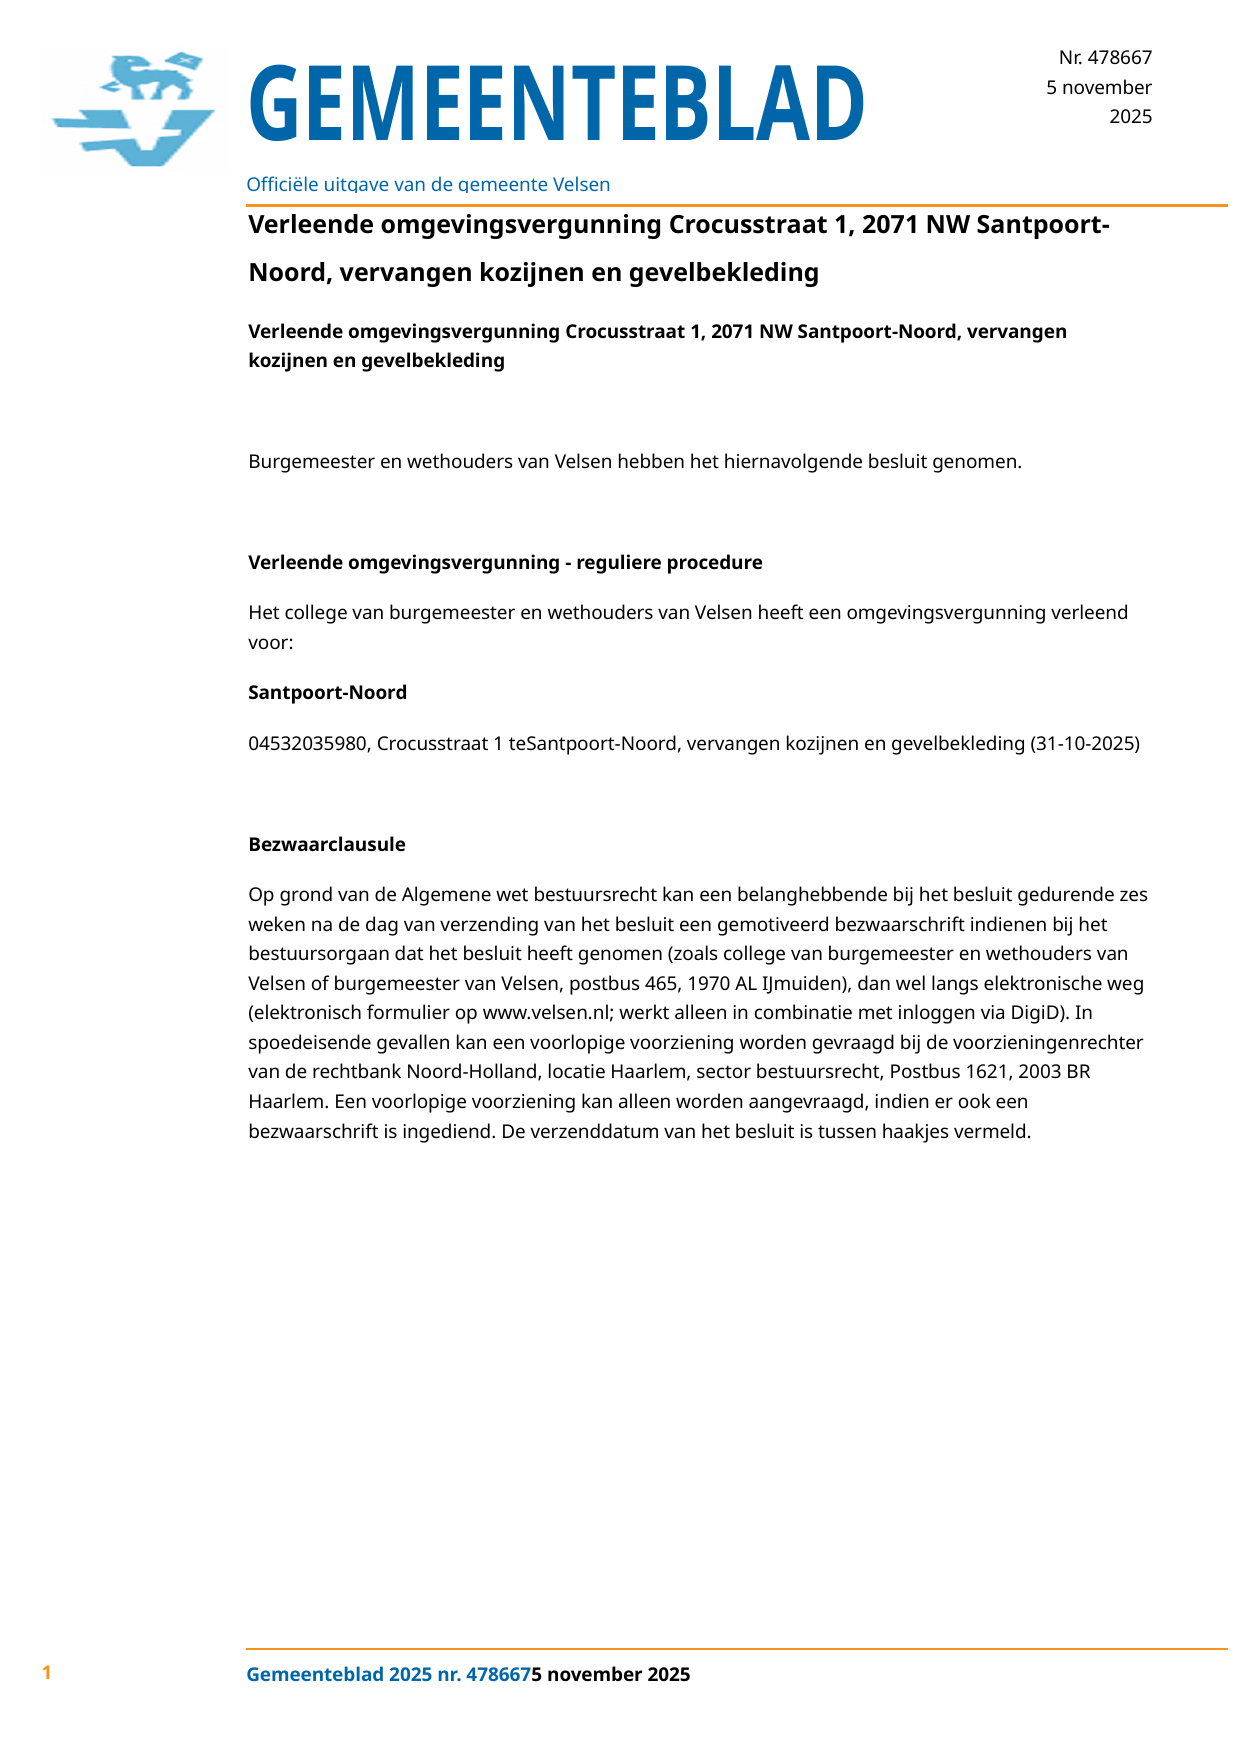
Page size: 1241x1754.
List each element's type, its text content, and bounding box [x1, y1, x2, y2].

text Santpoort-Noord [248, 679, 1152, 705]
text 04532035980, Crocusstraat 1 teSantpoort-Noord, vervangen kozijnen en gevelbekleding (31-10-2025) [248, 730, 1152, 756]
text Verleende omgevingsvergunning Crocusstraat 1, 2071 NW Santpoort-Noord, vervangen kozijnen en gevelbekleding [248, 207, 1152, 288]
text Het college van burgemeester en wethouders van Velsen heeft een omgevingsvergunning verleend voor: [248, 599, 1152, 655]
text Op grond van de Algemene wet bestuursrecht kan een belanghebbende bij het besluit gedurende zes weken na de dag van verzending van het besluit een gemotiveerd bezwaarschrift indienen bij het bestuursorgaan dat het besluit heeft genomen (zoals college van burgemeester en wethouders van Velsen of burgemeester van Velsen, postbus 465, 1970 AL IJmuiden), dan wel langs elektronische weg (elektronisch formulier op www.velsen.nl; werkt alleen in combinatie met inloggen via DigiD). In spoedeisende gevallen kan een voorlopige voorziening worden gevraagd bij de voorzieningenrechter van de rechtbank Noord-Holland, locatie Haarlem, sector bestuursrecht, Postbus 1621, 2003 BR Haarlem. Een voorlopige voorziening kan alleen worden aangevraagd, indien er ook een bezwaarschrift is ingediend. De verzenddatum van het besluit is tussen haakjes vermeld. [248, 881, 1152, 1144]
text Verleende omgevingsvergunning Crocusstraat 1, 2071 NW Santpoort-Noord, vervangen kozijnen en gevelbekleding [248, 318, 1152, 373]
text Burgemeester en wethouders van Velsen hebben het hiernavolgende besluit genomen. [248, 448, 1152, 474]
text Verleende omgevingsvergunning - reguliere procedure [248, 549, 1152, 575]
text Bezwaarclausule [248, 831, 1152, 857]
picture [41, 47, 231, 172]
